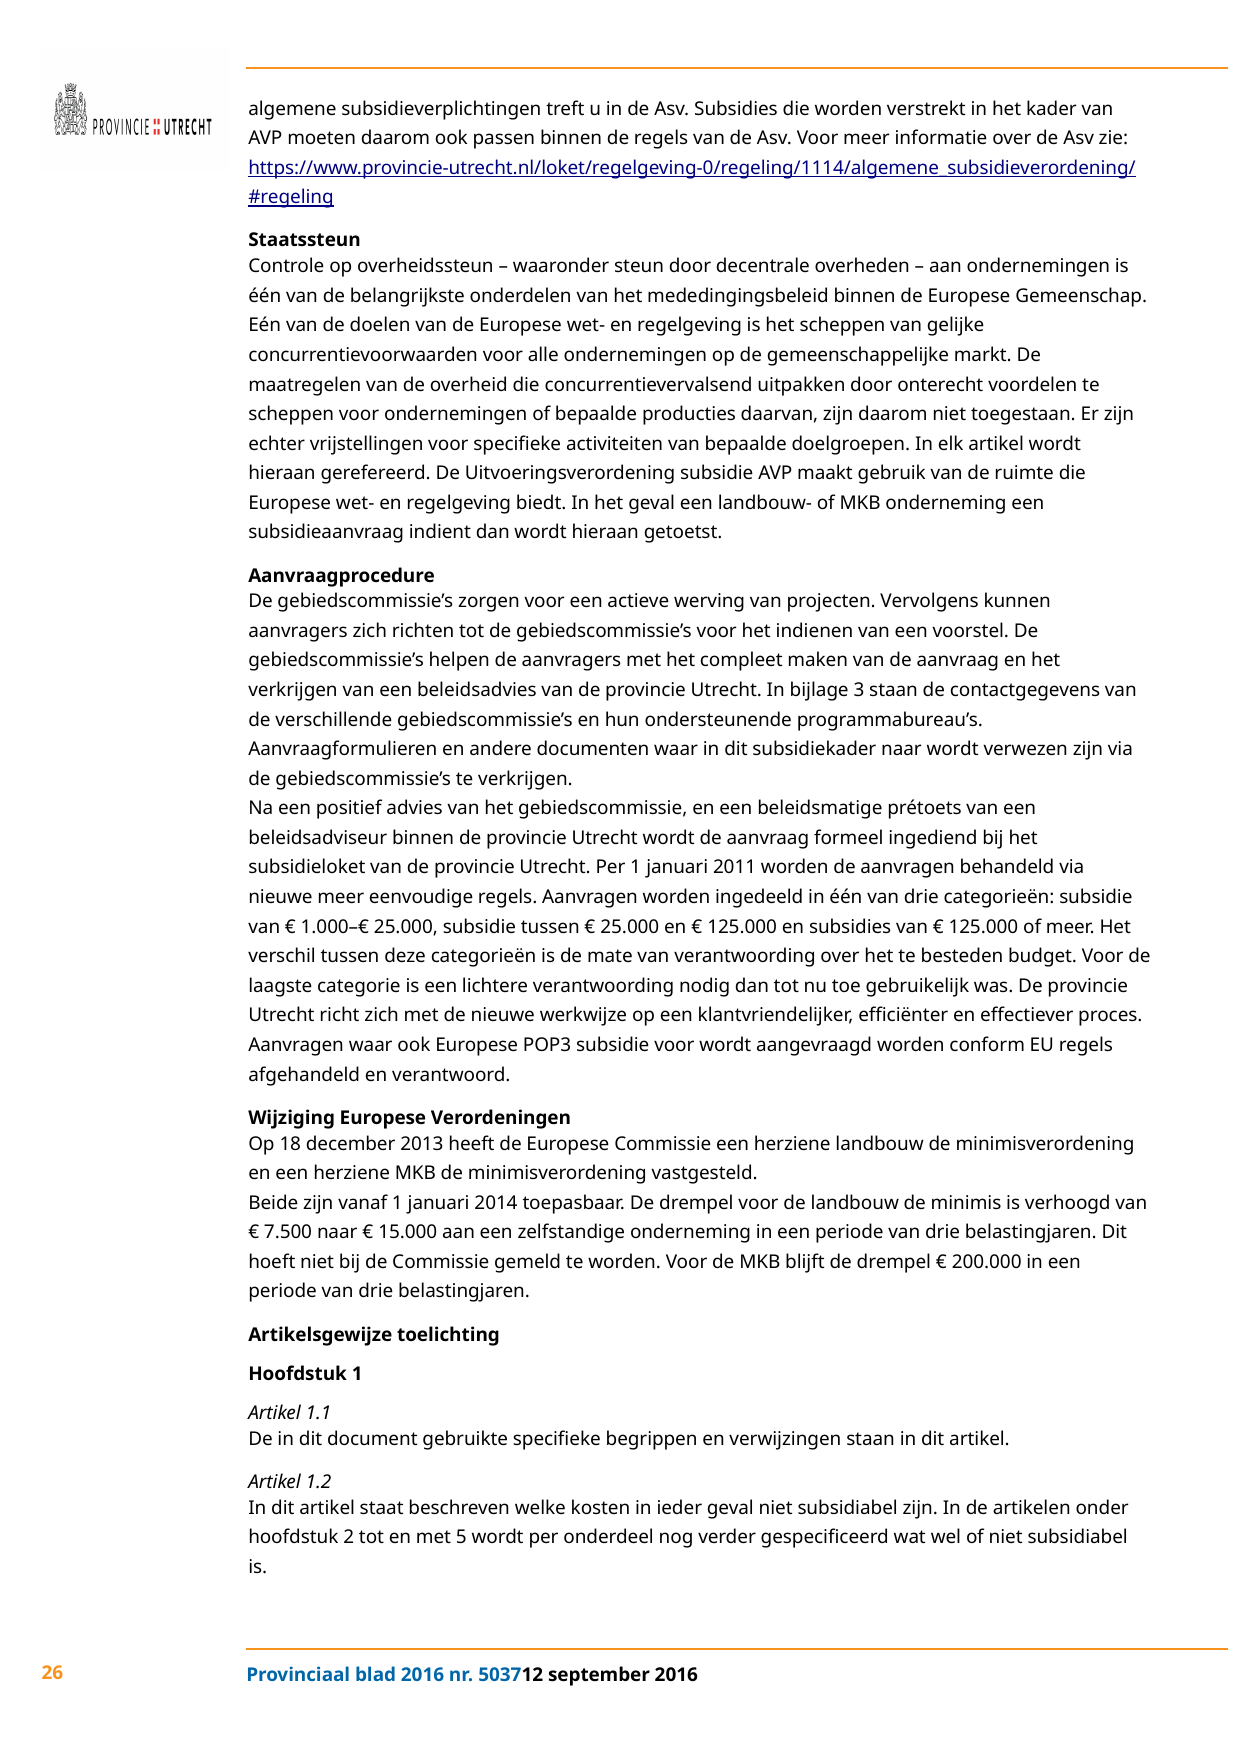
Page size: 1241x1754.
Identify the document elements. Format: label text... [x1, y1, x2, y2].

text Wijziging Europese Verordeningen [248, 1104, 1152, 1130]
text Op 18 december 2013 heeft de Europese Commissie een herziene landbouw de minimisverordening en een herziene MKB de minimisverordening vastgesteld. [248, 1130, 1152, 1185]
text Beide zijn vanaf 1 januari 2014 toepasbaar. De drempel voor de landbouw de minimis is verhoogd van € 7.500 naar € 15.000 aan een zelfstandige onderneming in een periode van drie belastingjaren. Dit hoeft niet bij de Commissie gemeld te worden. Voor de MKB blijft de drempel € 200.000 in een periode van drie belastingjaren. [248, 1189, 1152, 1303]
text Controle op overheidssteun – waaronder steun door decentrale overheden – aan ondernemingen is één van de belangrijkste onderdelen van het mededingingsbeleid binnen de Europese Gemeenschap. Eén van de doelen van de Europese wet- en regelgeving is het scheppen van gelijke concurrentievoorwaarden voor alle ondernemingen op de gemeenschappelijke markt. De maatregelen van de overheid die concurrentievervalsend uitpakken door onterecht voordelen te scheppen voor ondernemingen of bepaalde producties daarvan, zijn daarom niet toegestaan. Er zijn echter vrijstellingen voor specifieke activiteiten van bepaalde doelgroepen. In elk artikel wordt hieraan gerefereerd. De Uitvoeringsverordening subsidie AVP maakt gebruik van de ruimte die Europese wet- en regelgeving biedt. In het geval een landbouw- of MKB onderneming een subsidieaanvraag indient dan wordt hieraan getoetst. [248, 252, 1152, 544]
text https://www.provincie-utrecht.nl/loket/regelgeving-0/regeling/1114/algemene_subsidieverordening/#regeling [248, 154, 1152, 209]
text De gebiedscommissie’s zorgen voor een actieve werving van projecten. Vervolgens kunnen aanvragers zich richten tot de gebiedscommissie’s voor het indienen van een voorstel. De gebiedscommissie’s helpen de aanvragers met het compleet maken van de aanvraag en het verkrijgen van een beleidsadvies van de provincie Utrecht. In bijlage 3 staan de contactgegevens van de verschillende gebiedscommissie’s en hun ondersteunende programmabureau’s. Aanvraagformulieren en andere documenten waar in dit subsidiekader naar wordt verwezen zijn via de gebiedscommissie’s te verkrijgen. [248, 587, 1152, 791]
text algemene subsidieverplichtingen treft u in de Asv. Subsidies die worden verstrekt in het kader van AVP moeten daarom ook passen binnen de regels van de Asv. Voor meer informatie over de Asv zie: [248, 95, 1152, 150]
text In dit artikel staat beschreven welke kosten in ieder geval niet subsidiabel zijn. In de artikelen onder hoofdstuk 2 tot en met 5 wordt per onderdeel nog verder gespecificeerd wat wel of niet subsidiabel is. [248, 1494, 1152, 1579]
text Staatssteun [248, 227, 1152, 252]
text Artikelsgewijze toelichting [248, 1321, 1152, 1346]
picture [41, 47, 231, 172]
text Artikel 1.1 [248, 1399, 1152, 1425]
text Aanvraagprocedure [248, 562, 1152, 587]
text De in dit document gebruikte specifieke begrippen en verwijzingen staan in dit artikel. [248, 1425, 1152, 1451]
text Hoofdstuk 1 [248, 1360, 1152, 1386]
text Artikel 1.2 [248, 1468, 1152, 1494]
text Na een positief advies van het gebiedscommissie, en een beleidsmatige prétoets van een beleidsadviseur binnen de provincie Utrecht wordt de aanvraag formeel ingediend bij het subsidieloket van de provincie Utrecht. Per 1 januari 2011 worden de aanvragen behandeld via nieuwe meer eenvoudige regels. Aanvragen worden ingedeeld in één van drie categorieën: subsidie van € 1.000–€ 25.000, subsidie tussen € 25.000 en € 125.000 en subsidies van € 125.000 of meer. Het verschil tussen deze categorieën is de mate van verantwoording over het te besteden budget. Voor de laagste categorie is een lichtere verantwoording nodig dan tot nu toe gebruikelijk was. De provincie Utrecht richt zich met de nieuwe werkwijze op een klantvriendelijker, efficiënter en effectiever proces. Aanvragen waar ook Europese POP3 subsidie voor wordt aangevraagd worden conform EU regels afgehandeld en verantwoord. [248, 794, 1152, 1087]
